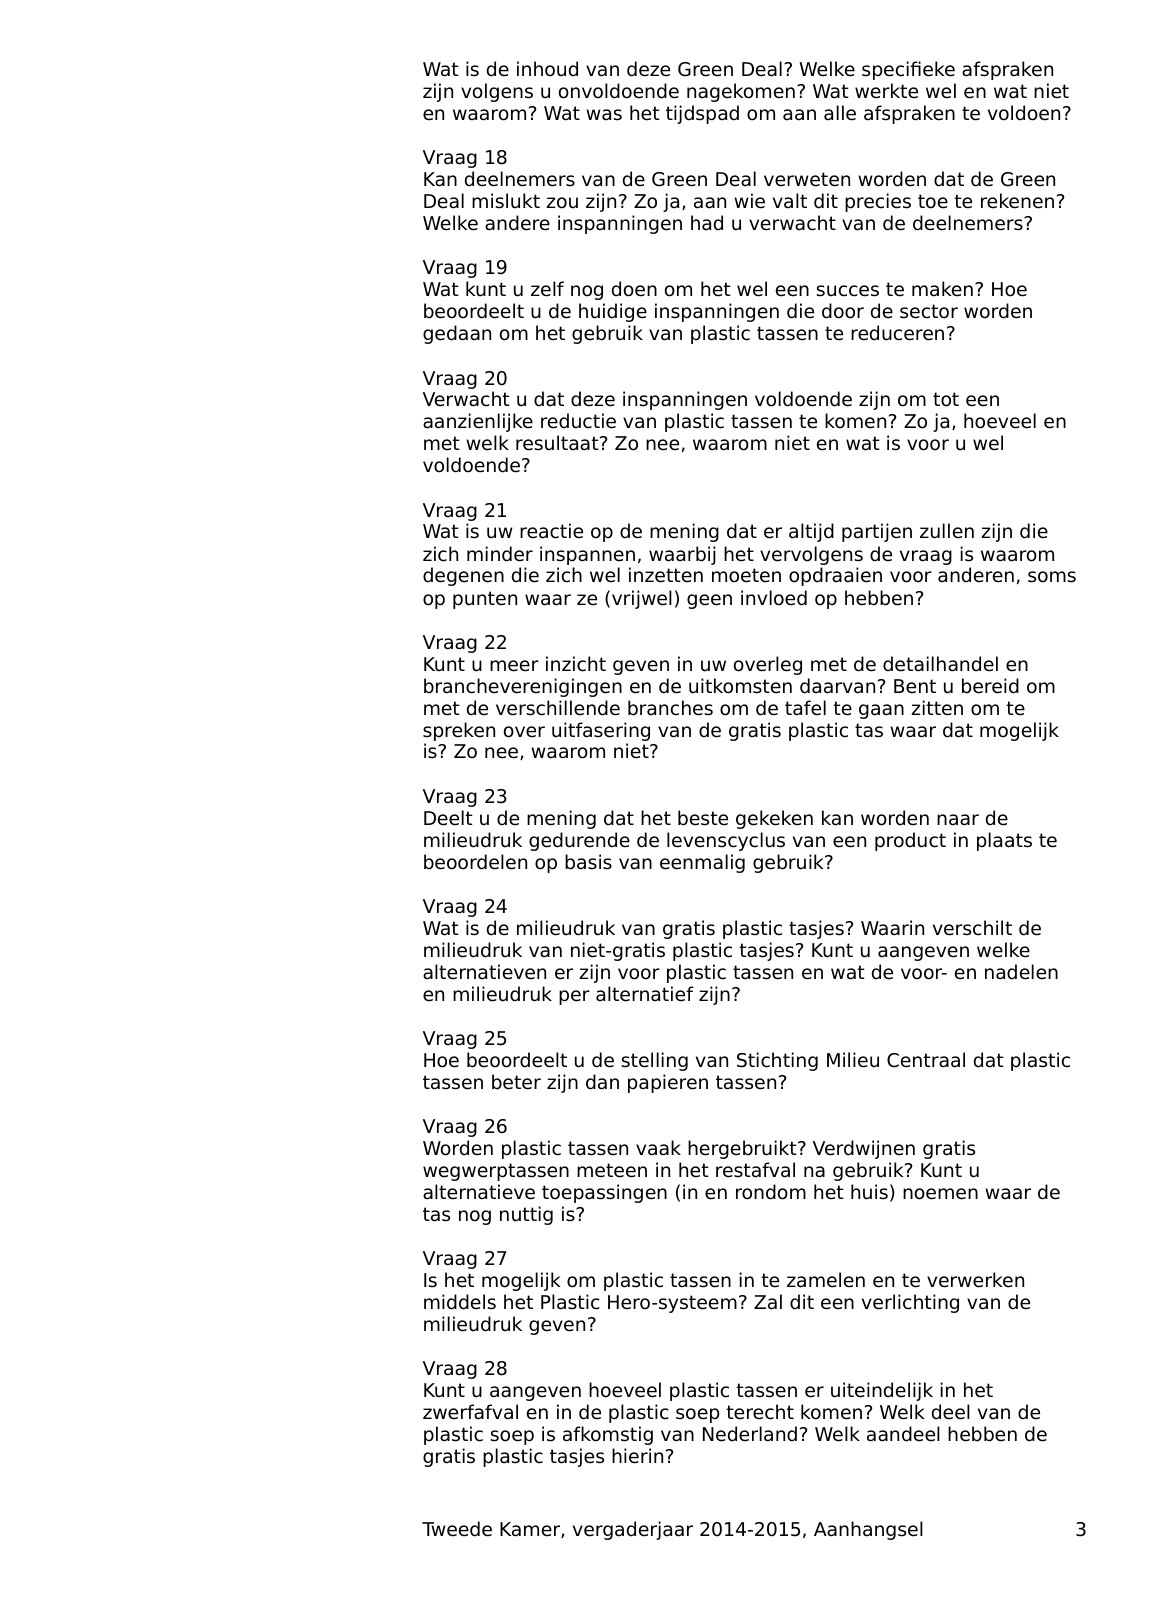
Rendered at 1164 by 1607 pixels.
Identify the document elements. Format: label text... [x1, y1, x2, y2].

text Vraag 28 [422, 1358, 1087, 1380]
text Verwacht u dat deze inspanningen voldoende zijn om tot een aanzienlijke reductie van plastic tassen te komen? Zo ja, hoeveel en met welk resultaat? Zo nee, waarom niet en wat is voor u wel voldoende? [422, 389, 1087, 477]
text Wat is uw reactie op de mening dat er altijd partijen zullen zijn die zich minder inspannen, waarbij het vervolgens de vraag is waarom degenen die zich wel inzetten moeten opdraaien voor anderen, soms op punten waar ze (vrijwel) geen invloed op hebben? [422, 521, 1087, 609]
text Vraag 23 [422, 786, 1087, 808]
text Deelt u de mening dat het beste gekeken kan worden naar de milieudruk gedurende de levenscyclus van een product in plaats te beoordelen op basis van eenmalig gebruik? [422, 808, 1087, 873]
text Vraag 21 [422, 499, 1087, 521]
text Kan deelnemers van de Green Deal verweten worden dat de Green Deal mislukt zou zijn? Zo ja, aan wie valt dit precies toe te rekenen? Welke andere inspanningen had u verwacht van de deelnemers? [422, 169, 1087, 235]
text Vraag 24 [422, 896, 1087, 918]
text Worden plastic tassen vaak hergebruikt? Verdwijnen gratis wegwerptassen meteen in het restafval na gebruik? Kunt u alternatieve toepassingen (in en rondom het huis) noemen waar de tas nog nuttig is? [422, 1138, 1087, 1226]
text Kunt u aangeven hoeveel plastic tassen er uiteindelijk in het zwerfafval en in de plastic soep terecht komen? Welk deel van de plastic soep is afkomstig van Nederland? Welk aandeel hebben de gratis plastic tasjes hierin? [422, 1380, 1087, 1468]
text Hoe beoordeelt u de stelling van Stichting Milieu Centraal dat plastic tassen beter zijn dan papieren tassen? [422, 1050, 1087, 1094]
text Vraag 18 [422, 147, 1087, 169]
text Vraag 26 [422, 1116, 1087, 1138]
text Vraag 20 [422, 367, 1087, 389]
text Vraag 27 [422, 1248, 1087, 1270]
text Vraag 19 [422, 257, 1087, 279]
text Wat kunt u zelf nog doen om het wel een succes te maken? Hoe beoordeelt u de huidige inspanningen die door de sector worden gedaan om het gebruik van plastic tassen te reduceren? [422, 279, 1087, 345]
text Is het mogelijk om plastic tassen in te zamelen en te verwerken middels het Plastic Hero-systeem? Zal dit een verlichting van de milieudruk geven? [422, 1270, 1087, 1336]
text Vraag 22 [422, 632, 1087, 653]
text Kunt u meer inzicht geven in uw overleg met de detailhandel en brancheverenigingen en de uitkomsten daarvan? Bent u bereid om met de verschillende branches om de tafel te gaan zitten om te spreken over uitfasering van de gratis plastic tas waar dat mogelijk is? Zo nee, waarom niet? [422, 653, 1087, 763]
text Wat is de inhoud van deze Green Deal? Welke specifieke afspraken zijn volgens u onvoldoende nagekomen? Wat werkte wel en wat niet en waarom? Wat was het tijdspad om aan alle afspraken te voldoen? [422, 59, 1087, 125]
text Vraag 25 [422, 1028, 1087, 1050]
text Wat is de milieudruk van gratis plastic tasjes? Waarin verschilt de milieudruk van niet-gratis plastic tasjes? Kunt u aangeven welke alternatieven er zijn voor plastic tassen en wat de voor- en nadelen en milieudruk per alternatief zijn? [422, 918, 1087, 1006]
